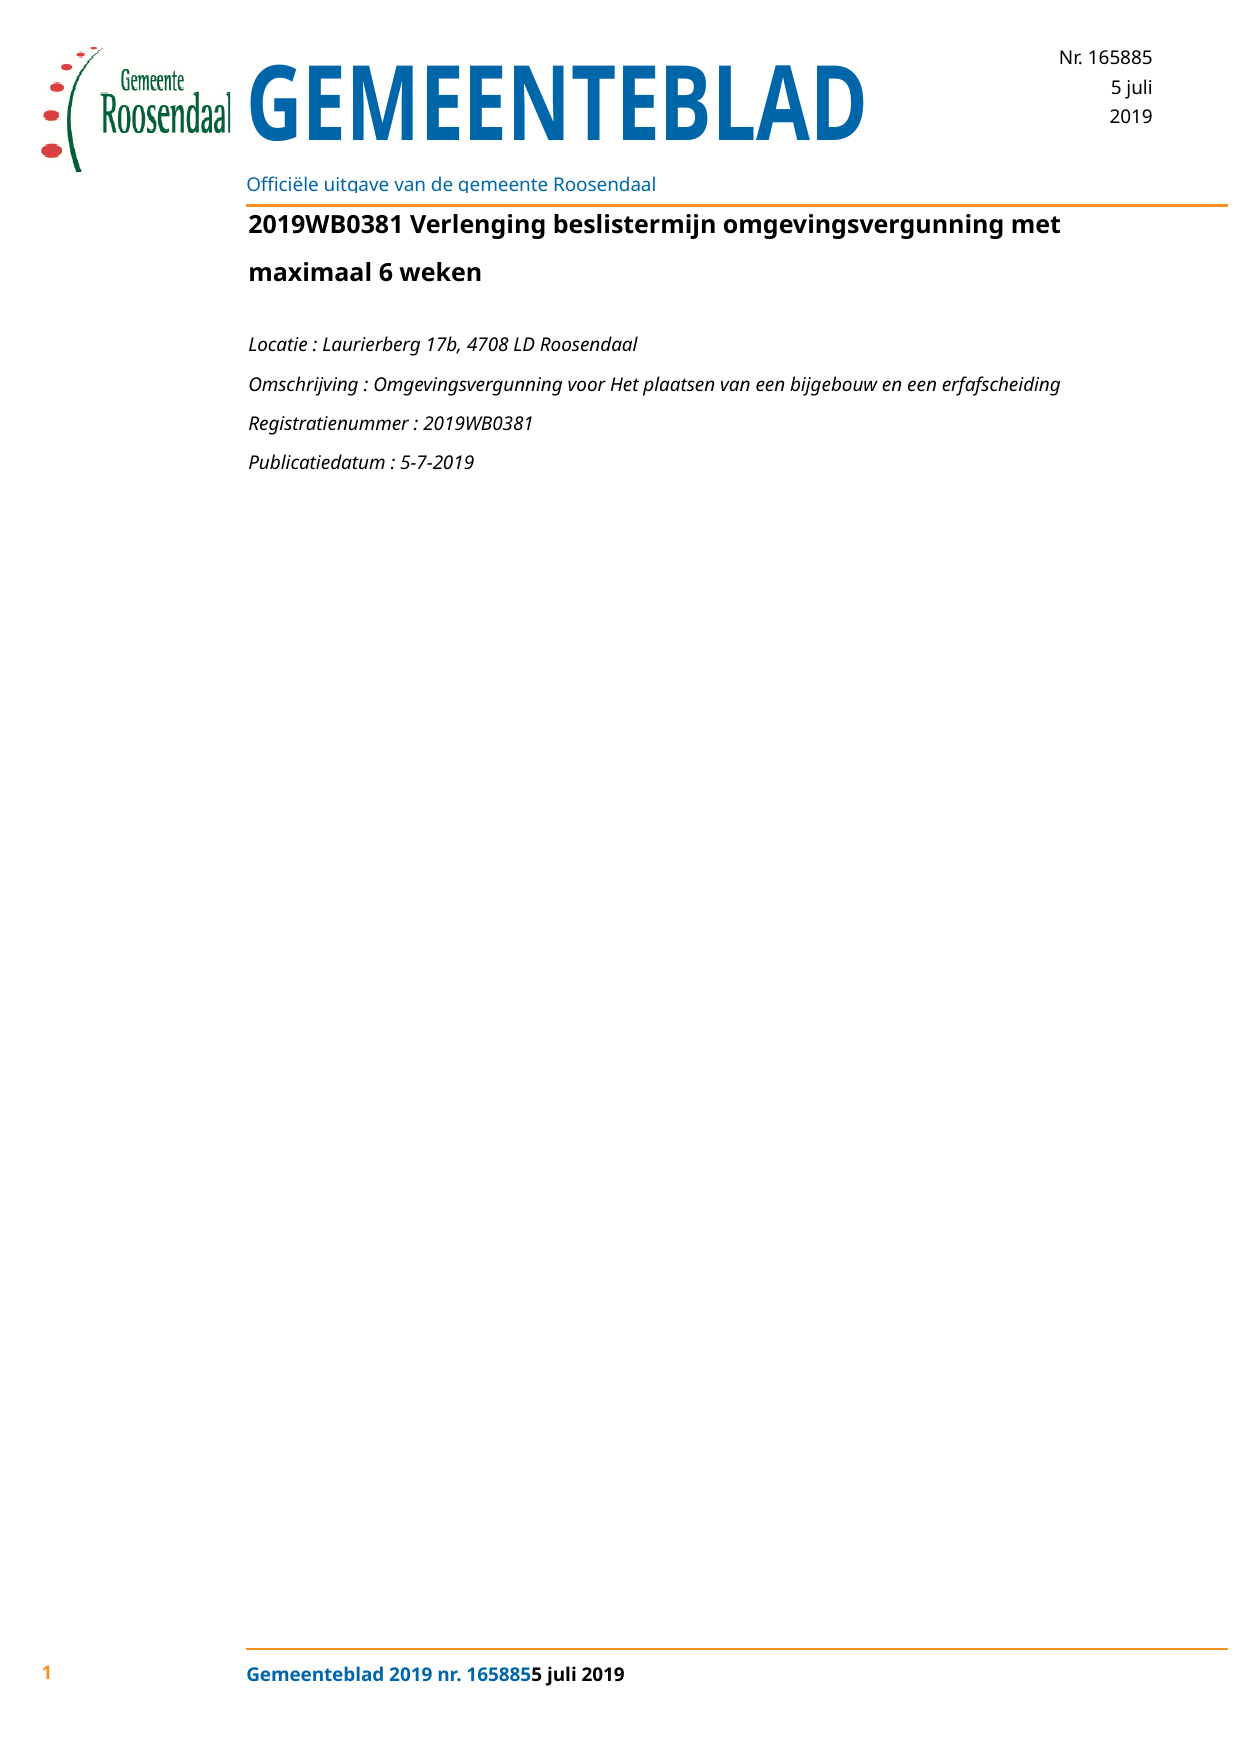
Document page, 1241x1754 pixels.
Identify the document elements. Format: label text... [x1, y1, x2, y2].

text Registratienummer : 2019WB0381 [248, 410, 1152, 436]
text Locatie : Laurierberg 17b, 4708 LD Roosendaal [248, 331, 1152, 357]
picture [41, 47, 231, 172]
text Omschrijving : Omgevingsvergunning voor Het plaatsen van een bijgebouw en een erfafscheiding [248, 371, 1152, 396]
text 2019WB0381 Verlenging beslistermijn omgevingsvergunning met maximaal 6 weken [248, 207, 1152, 288]
text Publicatiedatum : 5-7-2019 [248, 449, 1152, 475]
